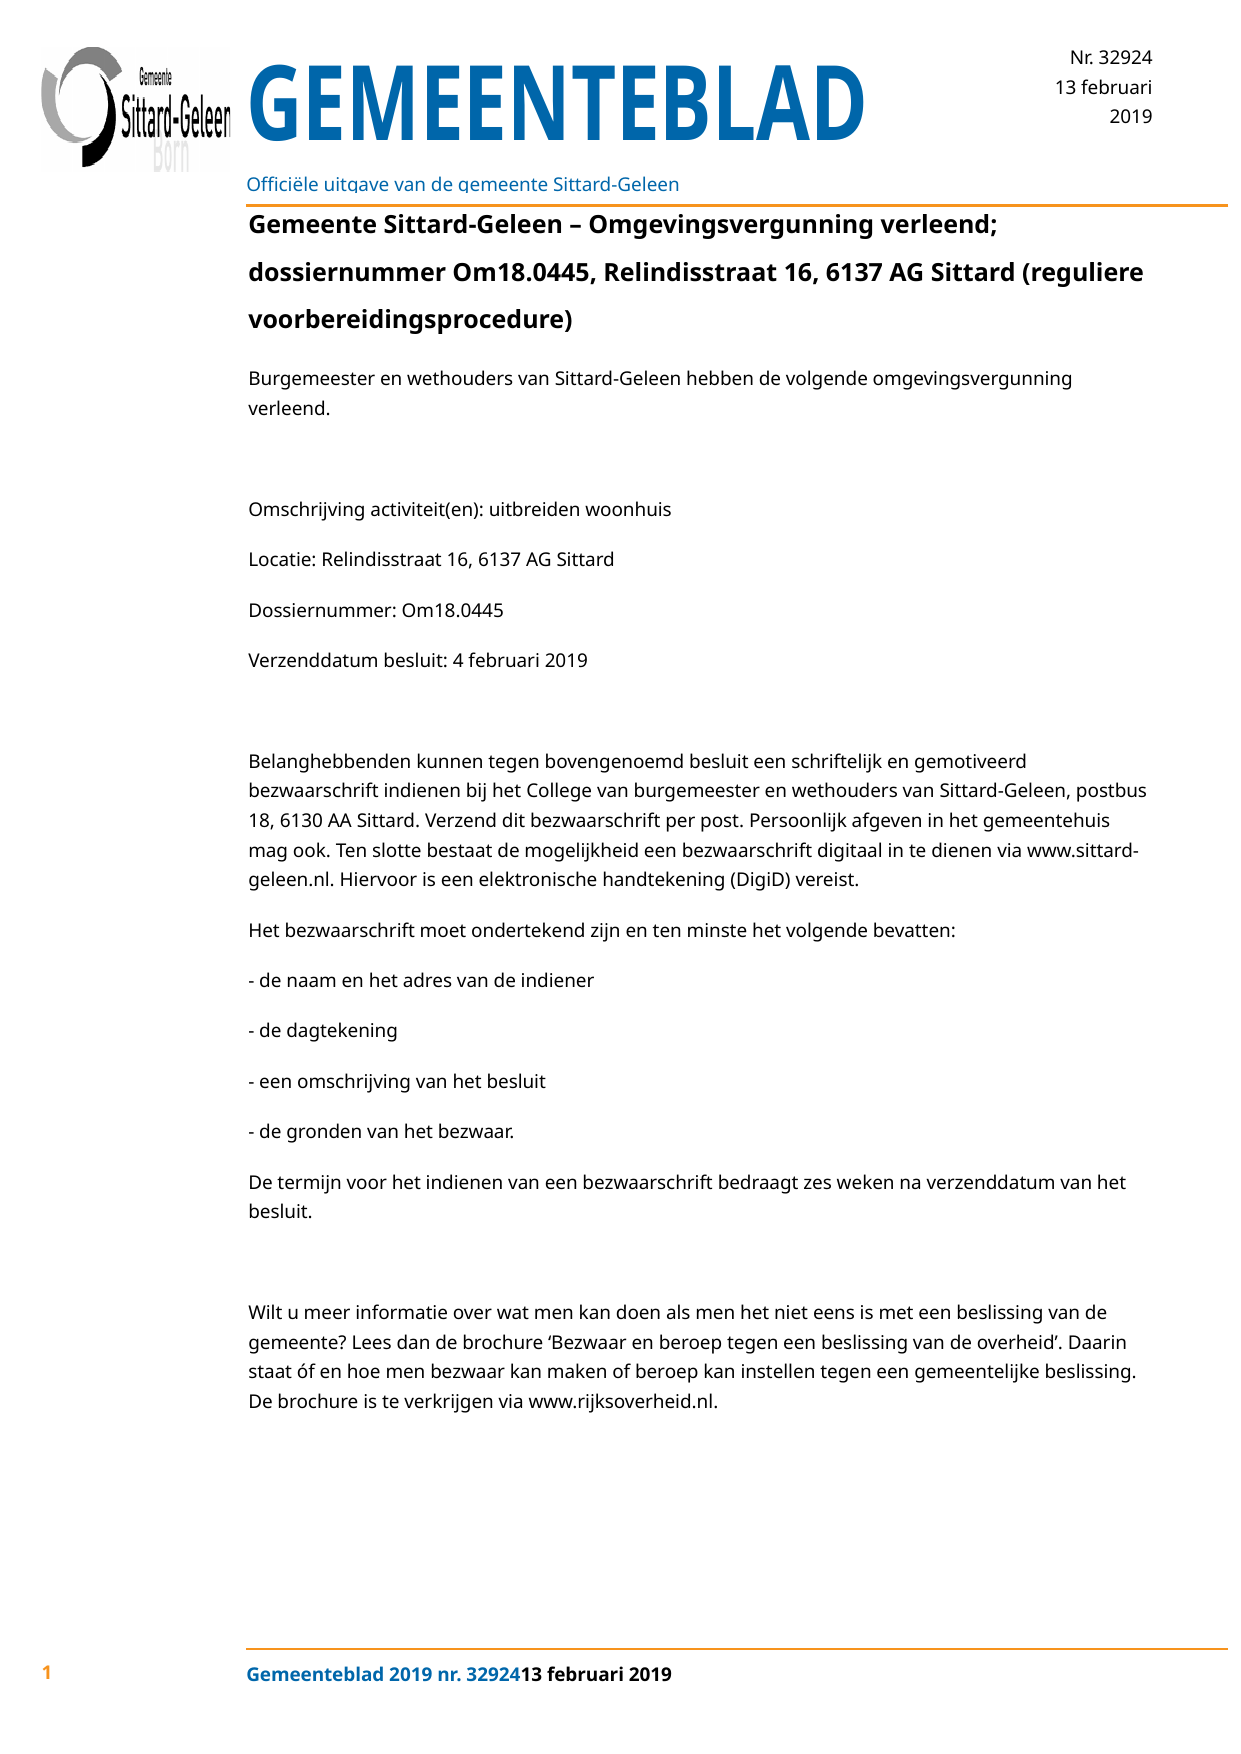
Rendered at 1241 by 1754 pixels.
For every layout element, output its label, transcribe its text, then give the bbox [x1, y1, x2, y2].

text De termijn voor het indienen van een bezwaarschrift bedraagt zes weken na verzenddatum van het besluit. [248, 1169, 1152, 1224]
text Burgemeester en wethouders van Sittard-Geleen hebben de volgende omgevingsvergunning verleend. [248, 366, 1152, 421]
text Wilt u meer informatie over wat men kan doen als men het niet eens is met een beslissing van de gemeente? Lees dan de brochure ‘Bezwaar en beroep tegen een beslissing van de overheid’. Daarin staat óf en hoe men bezwaar kan maken of beroep kan instellen tegen een gemeentelijke beslissing. De brochure is te verkrijgen via www.rijksoverheid.nl. [248, 1299, 1152, 1414]
text Verzenddatum besluit: 4 februari 2019 [248, 647, 1152, 673]
text Het bezwaarschrift moet ondertekend zijn en ten minste het volgende bevatten: [248, 917, 1152, 942]
text Omschrijving activiteit(en): uitbreiden woonhuis [248, 496, 1152, 522]
text - een omschrijving van het besluit [248, 1068, 1152, 1094]
text Belanghebbenden kunnen tegen bovengenoemd besluit een schriftelijk en gemotiveerd bezwaarschrift indienen bij het College van burgemeester en wethouders van Sittard-Geleen, postbus 18, 6130 AA Sittard. Verzend dit bezwaarschrift per post. Persoonlijk afgeven in het gemeentehuis mag ook. Ten slotte bestaat de mogelijkheid een bezwaarschrift digitaal in te dienen via www.sittard-geleen.nl. Hiervoor is een elektronische handtekening (DigiD) vereist. [248, 748, 1152, 892]
text - de naam en het adres van de indiener [248, 967, 1152, 993]
text - de dagtekening [248, 1018, 1152, 1043]
picture [41, 47, 231, 172]
text - de gronden van het bezwaar. [248, 1118, 1152, 1144]
text Locatie: Relindisstraat 16, 6137 AG Sittard [248, 546, 1152, 572]
text Gemeente Sittard-Geleen – Omgevingsvergunning verleend; dossiernummer Om18.0445, Relindisstraat 16, 6137 AG Sittard (reguliere voorbereidingsprocedure) [248, 207, 1152, 336]
text Dossiernummer: Om18.0445 [248, 597, 1152, 622]
